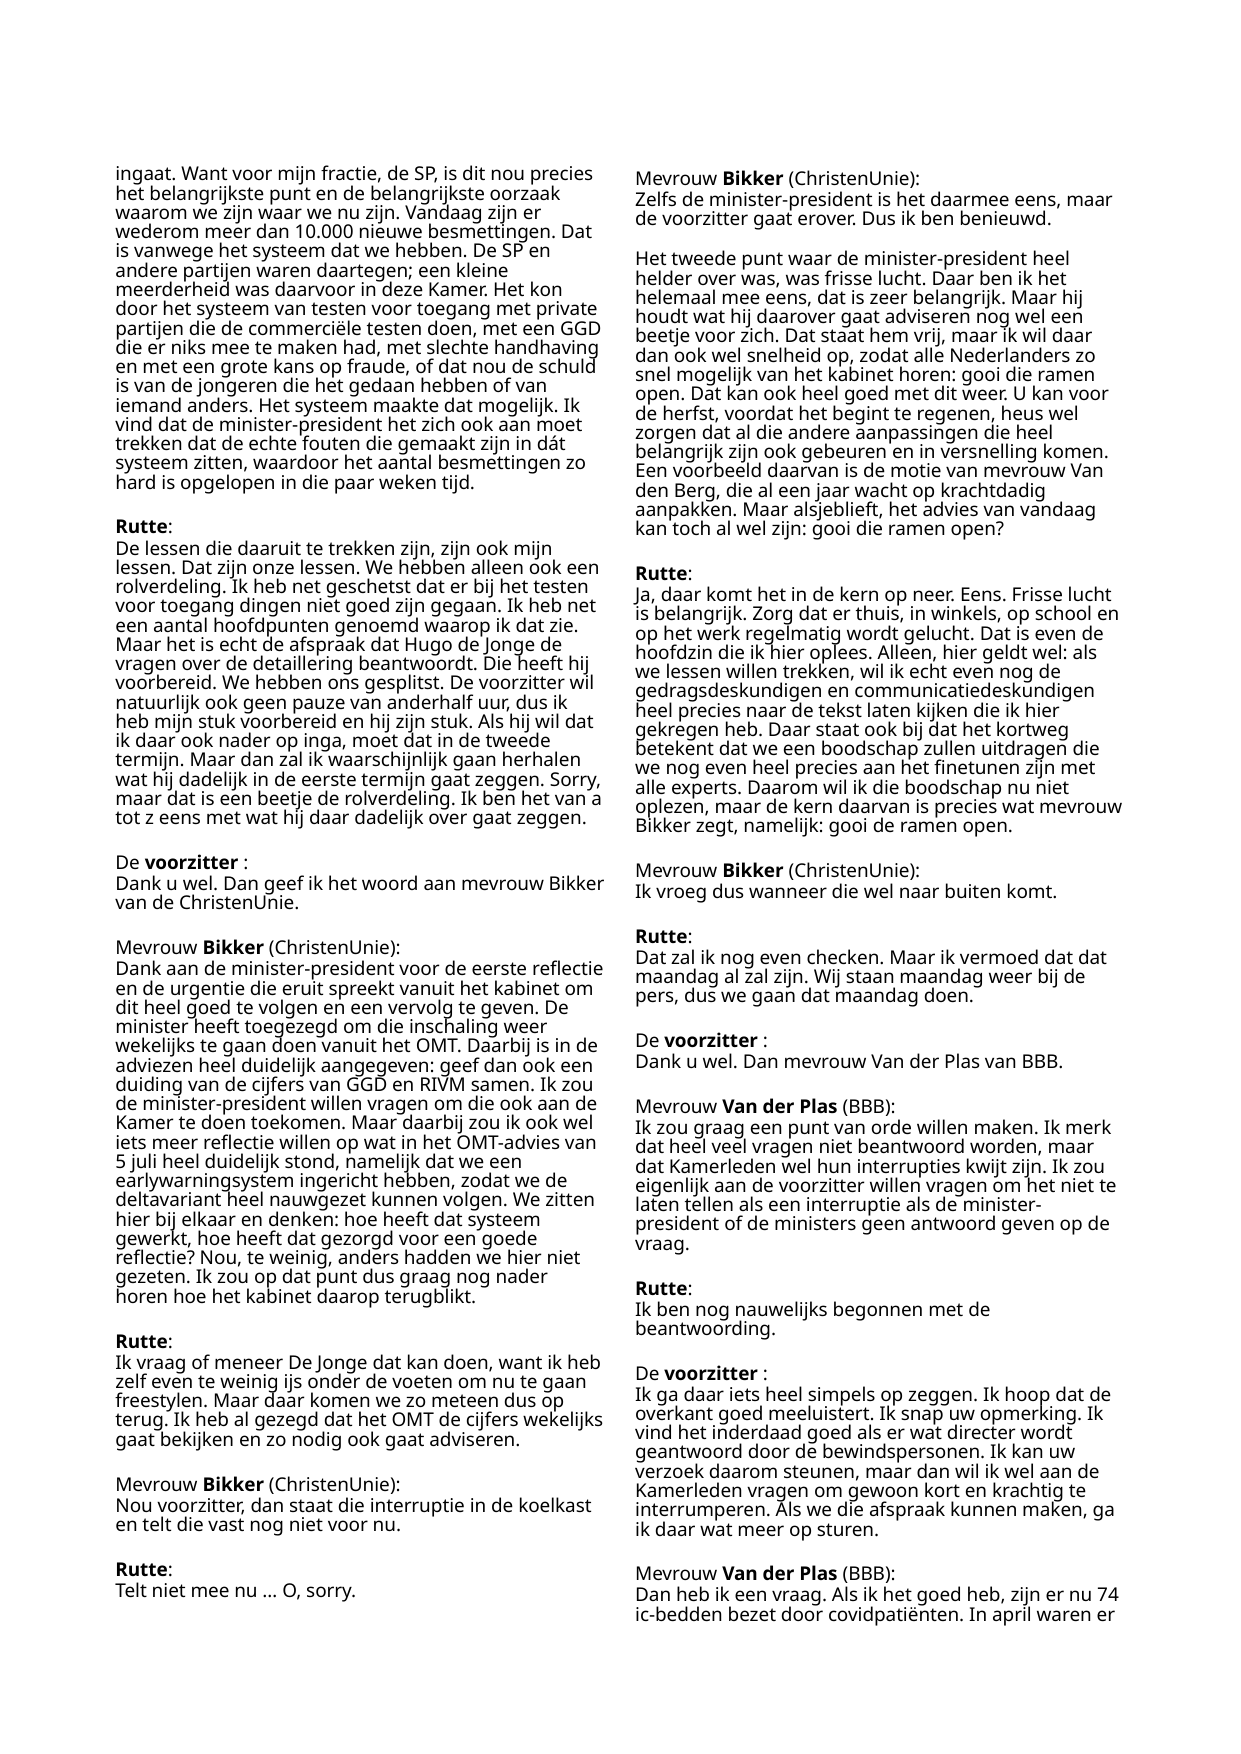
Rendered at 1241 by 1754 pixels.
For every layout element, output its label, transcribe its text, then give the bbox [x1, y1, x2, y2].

text Dan heb ik een vraag. Als ik het goed heb, zijn er nu 74 ic-bedden bezet door covidpatiënten. In april waren er [635, 1586, 1125, 1625]
text Het tweede punt waar de minister-president heel helder over was, was frisse lucht. Daar ben ik het helemaal mee eens, dat is zeer belangrijk. Maar hij houdt wat hij daarover gaat adviseren nog wel een beetje voor zich. Dat staat hem vrij, maar ik wil daar dan ook wel snelheid op, zodat alle Nederlanders zo snel mogelijk van het kabinet horen: gooi die ramen open. Dat kan ook heel goed met dit weer. U kan voor de herfst, voordat het begint te regenen, heus wel zorgen dat al die andere aanpassingen die heel belangrijk zijn ook gebeuren en in versnelling komen. Een voorbeeld daarvan is de motie van mevrouw Van den Berg, die al een jaar wacht op krachtdadig aanpakken. Maar alsjeblieft, het advies van vandaag kan toch al wel zijn: gooi die ramen open? [635, 250, 1125, 539]
text Rutte: [635, 1275, 1125, 1301]
text De lessen die daaruit te trekken zijn, zijn ook mijn lessen. Dat zijn onze lessen. We hebben alleen ook een rolverdeling. Ik heb net geschetst dat er bij het testen voor toegang dingen niet goed zijn gegaan. Ik heb net een aantal hoofdpunten genoemd waarop ik dat zie. Maar het is echt de afspraak dat Hugo de Jonge de vragen over de detaillering beantwoordt. Die heeft hij voorbereid. We hebben ons gesplitst. De voorzitter wil natuurlijk ook geen pauze van anderhalf uur, dus ik heb mijn stuk voorbereid en hij zijn stuk. Als hij wil dat ik daar ook nader op inga, moet dat in de tweede termijn. Maar dan zal ik waarschijnlijk gaan herhalen wat hij dadelijk in de eerste termijn gaat zeggen. Sorry, maar dat is een beetje de rolverdeling. Ik ben het van a tot z eens met wat hij daar dadelijk over gaat zeggen. [115, 539, 605, 828]
text Ik zou graag een punt van orde willen maken. Ik merk dat heel veel vragen niet beantwoord worden, maar dat Kamerleden wel hun interrupties kwijt zijn. Ik zou eigenlijk aan de voorzitter willen vragen om het niet te laten tellen als een interruptie als de minister-president of de ministers geen antwoord geven op de vraag. [635, 1119, 1125, 1254]
text Ik vraag of meneer De Jonge dat kan doen, want ik heb zelf even te weinig ijs onder de voeten om nu te gaan freestylen. Maar daar komen we zo meteen dus op terug. Ik heb al gezegd dat het OMT de cijfers wekelijks gaat bekijken en zo nodig ook gaat adviseren. [115, 1354, 605, 1450]
text Rutte: [115, 1328, 605, 1354]
text Ik ga daar iets heel simpels op zeggen. Ik hoop dat de overkant goed meeluistert. Ik snap uw opmerking. Ik vind het inderdaad goed als er wat directer wordt geantwoord door de bewindspersonen. Ik kan uw verzoek daarom steunen, maar dan wil ik wel aan de Kamerleden vragen om gewoon kort en krachtig te interrumperen. Als we die afspraak kunnen maken, ga ik daar wat meer op sturen. [635, 1386, 1125, 1540]
text Ja, daar komt het in de kern op neer. Eens. Frisse lucht is belangrijk. Zorg dat er thuis, in winkels, op school en op het werk regelmatig wordt gelucht. Dat is even de hoofdzin die ik hier oplees. Alleen, hier geldt wel: als we lessen willen trekken, wil ik echt even nog de gedragsdeskundigen en communicatiedeskundigen heel precies naar de tekst laten kijken die ik hier gekregen heb. Daar staat ook bij dat het kortweg betekent dat we een boodschap zullen uitdragen die we nog even heel precies aan het finetunen zijn met alle experts. Daarom wil ik die boodschap nu niet oplezen, maar de kern daarvan is precies wat mevrouw Bikker zegt, namelijk: gooi de ramen open. [635, 586, 1125, 836]
text Rutte: [115, 1556, 605, 1582]
text Dank u wel. Dan mevrouw Van der Plas van BBB. [635, 1053, 1125, 1072]
text Mevrouw Van der Plas (BBB): [635, 1561, 1125, 1586]
text Rutte: [635, 923, 1125, 949]
text Dat zal ik nog even checken. Maar ik vermoed dat dat maandag al zal zijn. Wij staan maandag weer bij de pers, dus we gaan dat maandag doen. [635, 949, 1125, 1007]
text Mevrouw Van der Plas (BBB): [635, 1093, 1125, 1119]
text Mevrouw Bikker (ChristenUnie): [635, 165, 1125, 191]
text Nou voorzitter, dan staat die interruptie in de koelkast en telt die vast nog niet voor nu. [115, 1497, 605, 1535]
text Telt niet mee nu … O, sorry. [115, 1582, 605, 1601]
text Mevrouw Bikker (ChristenUnie): [635, 857, 1125, 883]
text Zelfs de minister-president is het daarmee eens, maar de voorzitter gaat erover. Dus ik ben benieuwd. [635, 191, 1125, 229]
text Rutte: [635, 560, 1125, 586]
text De voorzitter : [115, 849, 605, 875]
text ingaat. Want voor mijn fractie, de SP, is dit nou precies het belangrijkste punt en de belangrijkste oorzaak waarom we zijn waar we nu zijn. Vandaag zijn er wederom meer dan 10.000 nieuwe besmettingen. Dat is vanwege het systeem dat we hebben. De SP en andere partijen waren daartegen; een kleine meerderheid was daarvoor in deze Kamer. Het kon door het systeem van testen voor toegang met private partijen die de commerciële testen doen, met een GGD die er niks mee te maken had, met slechte handhaving en met een grote kans op fraude, of dat nou de schuld is van de jongeren die het gedaan hebben of van iemand anders. Het systeem maakte dat mogelijk. Ik vind dat de minister-president het zich ook aan moet trekken dat de echte fouten die gemaakt zijn in dát systeem zitten, waardoor het aantal besmettingen zo hard is opgelopen in die paar weken tijd. [115, 165, 605, 493]
text Mevrouw Bikker (ChristenUnie): [115, 934, 605, 960]
text Dank aan de minister-president voor de eerste reflectie en de urgentie die eruit spreekt vanuit het kabinet om dit heel goed te volgen en een vervolg te geven. De minister heeft toegezegd om die inschaling weer wekelijks te gaan doen vanuit het OMT. Daarbij is in de adviezen heel duidelijk aangegeven: geef dan ook een duiding van de cijfers van GGD en RIVM samen. Ik zou de minister-president willen vragen om die ook aan de Kamer te doen toekomen. Maar daarbij zou ik ook wel iets meer reflectie willen op wat in het OMT-advies van 5 juli heel duidelijk stond, namelijk dat we een earlywarningsystem ingericht hebben, zodat we de deltavariant heel nauwgezet kunnen volgen. We zitten hier bij elkaar en denken: hoe heeft dat systeem gewerkt, hoe heeft dat gezorgd voor een goede reflectie? Nou, te weinig, anders hadden we hier niet gezeten. Ik zou op dat punt dus graag nog nader horen hoe het kabinet daarop terugblikt. [115, 960, 605, 1307]
text Dank u wel. Dan geef ik het woord aan mevrouw Bikker van de ChristenUnie. [115, 875, 605, 914]
text Rutte: [115, 514, 605, 539]
text De voorzitter : [635, 1027, 1125, 1053]
text Ik vroeg dus wanneer die wel naar buiten komt. [635, 883, 1125, 902]
text Ik ben nog nauwelijks begonnen met de beantwoording. [635, 1301, 1125, 1339]
text De voorzitter : [635, 1360, 1125, 1386]
text Mevrouw Bikker (ChristenUnie): [115, 1471, 605, 1497]
